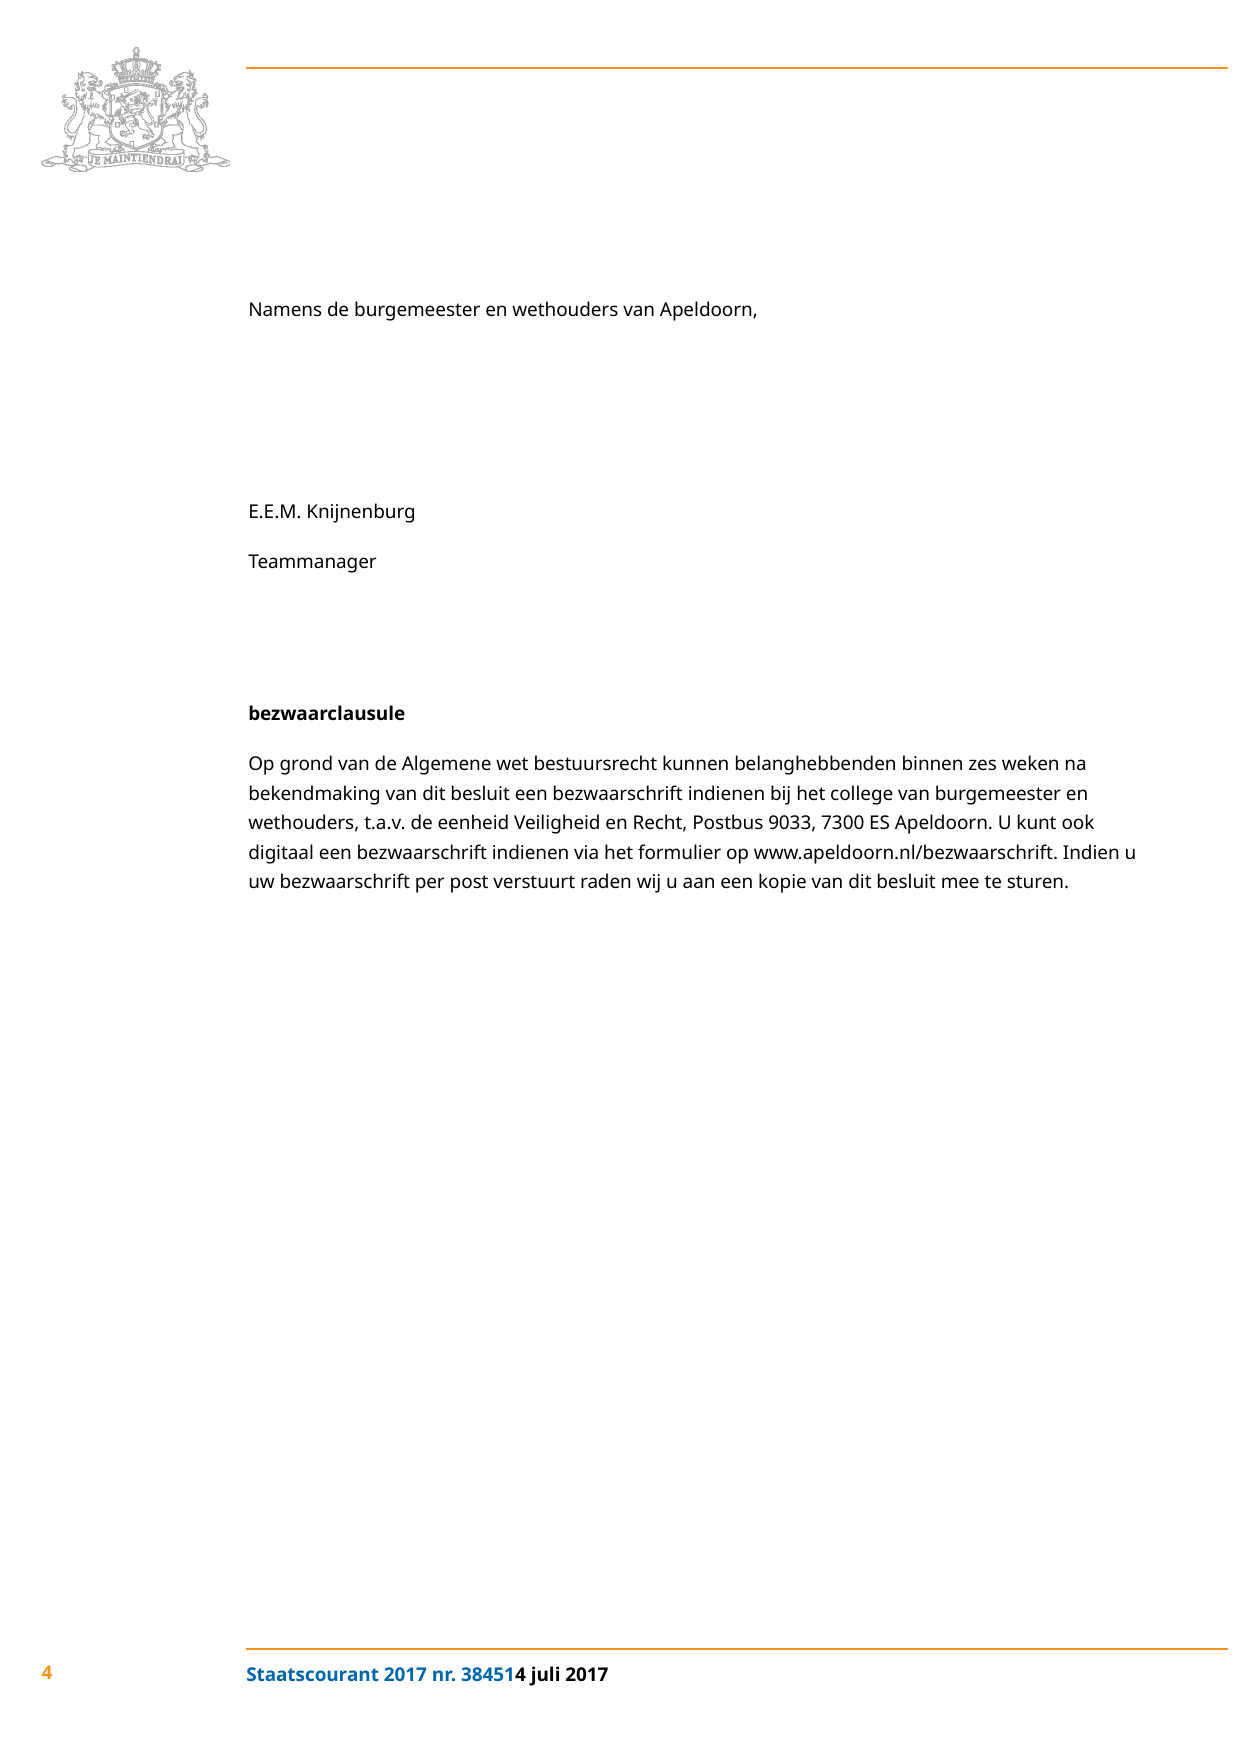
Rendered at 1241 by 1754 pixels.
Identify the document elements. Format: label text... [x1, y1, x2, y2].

text E.E.M. Knijnenburg [248, 498, 1152, 524]
text Op grond van de Algemene wet bestuursrecht kunnen belanghebbenden binnen zes weken na bekendmaking van dit besluit een bezwaarschrift indienen bij het college van burgemeester en wethouders, t.a.v. de eenheid Veiligheid en Recht, Postbus 9033, 7300 ES Apeldoorn. U kunt ook digitaal een bezwaarschrift indienen via het formulier op www.apeldoorn.nl/bezwaarschrift. Indien u uw bezwaarschrift per post verstuurt raden wij u aan een kopie van dit besluit mee te sturen. [248, 750, 1152, 894]
picture [41, 47, 231, 172]
text Teammanager [248, 548, 1152, 574]
text Namens de burgemeester en wethouders van Apeldoorn, [248, 296, 1152, 322]
text bezwaarclausule [248, 700, 1152, 726]
